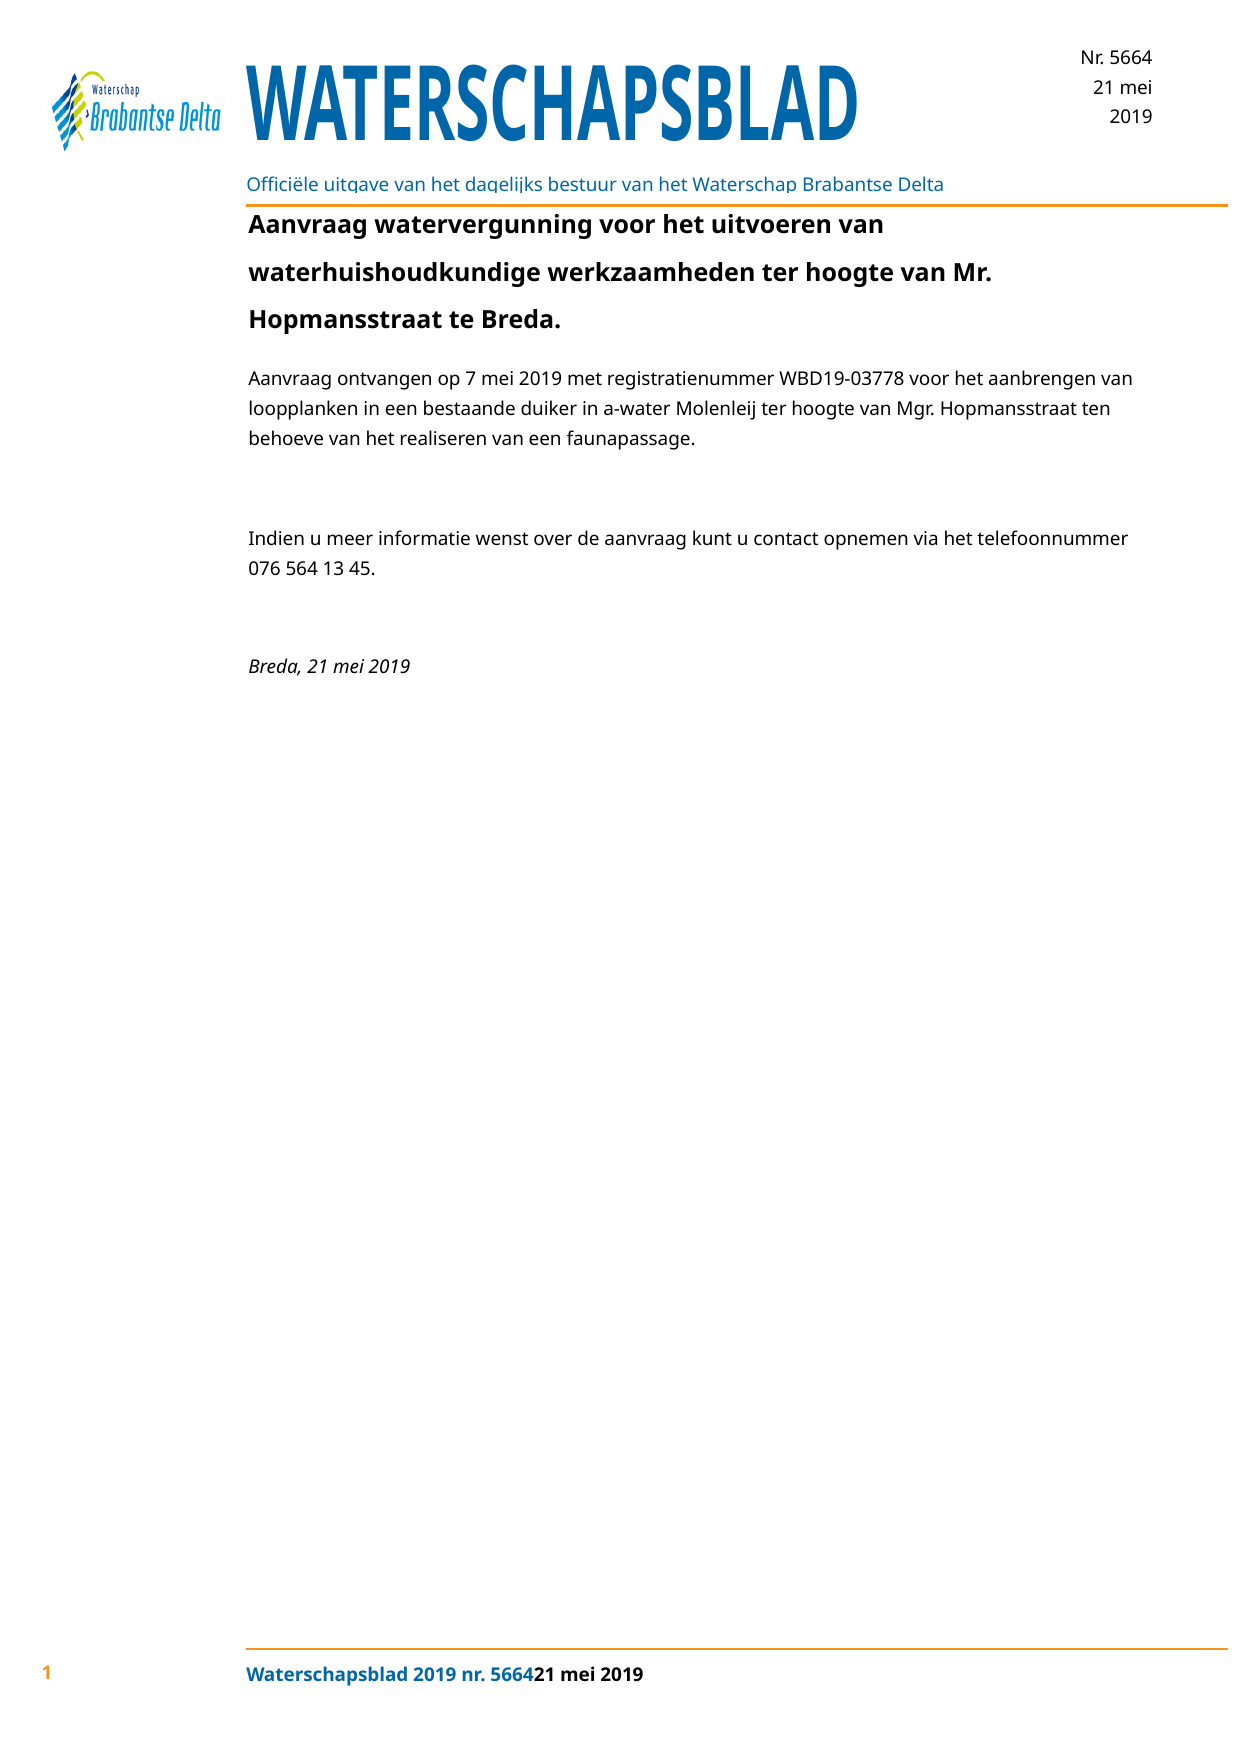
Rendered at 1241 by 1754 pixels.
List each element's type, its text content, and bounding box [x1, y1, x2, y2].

picture [41, 47, 231, 172]
text Indien u meer informatie wenst over de aanvraag kunt u contact opnemen via het telefoonnummer 076 564 13 45. [248, 526, 1152, 581]
text Aanvraag watervergunning voor het uitvoeren van waterhuishoudkundige werkzaamheden ter hoogte van Mr. Hopmansstraat te Breda. [248, 207, 1152, 336]
text Aanvraag ontvangen op 7 mei 2019 met registratienummer WBD19-03778 voor het aanbrengen van loopplanken in een bestaande duiker in a-water Molenleij ter hoogte van Mgr. Hopmansstraat ten behoeve van het realiseren van een faunapassage. [248, 366, 1152, 450]
text Breda, 21 mei 2019 [248, 653, 1152, 679]
